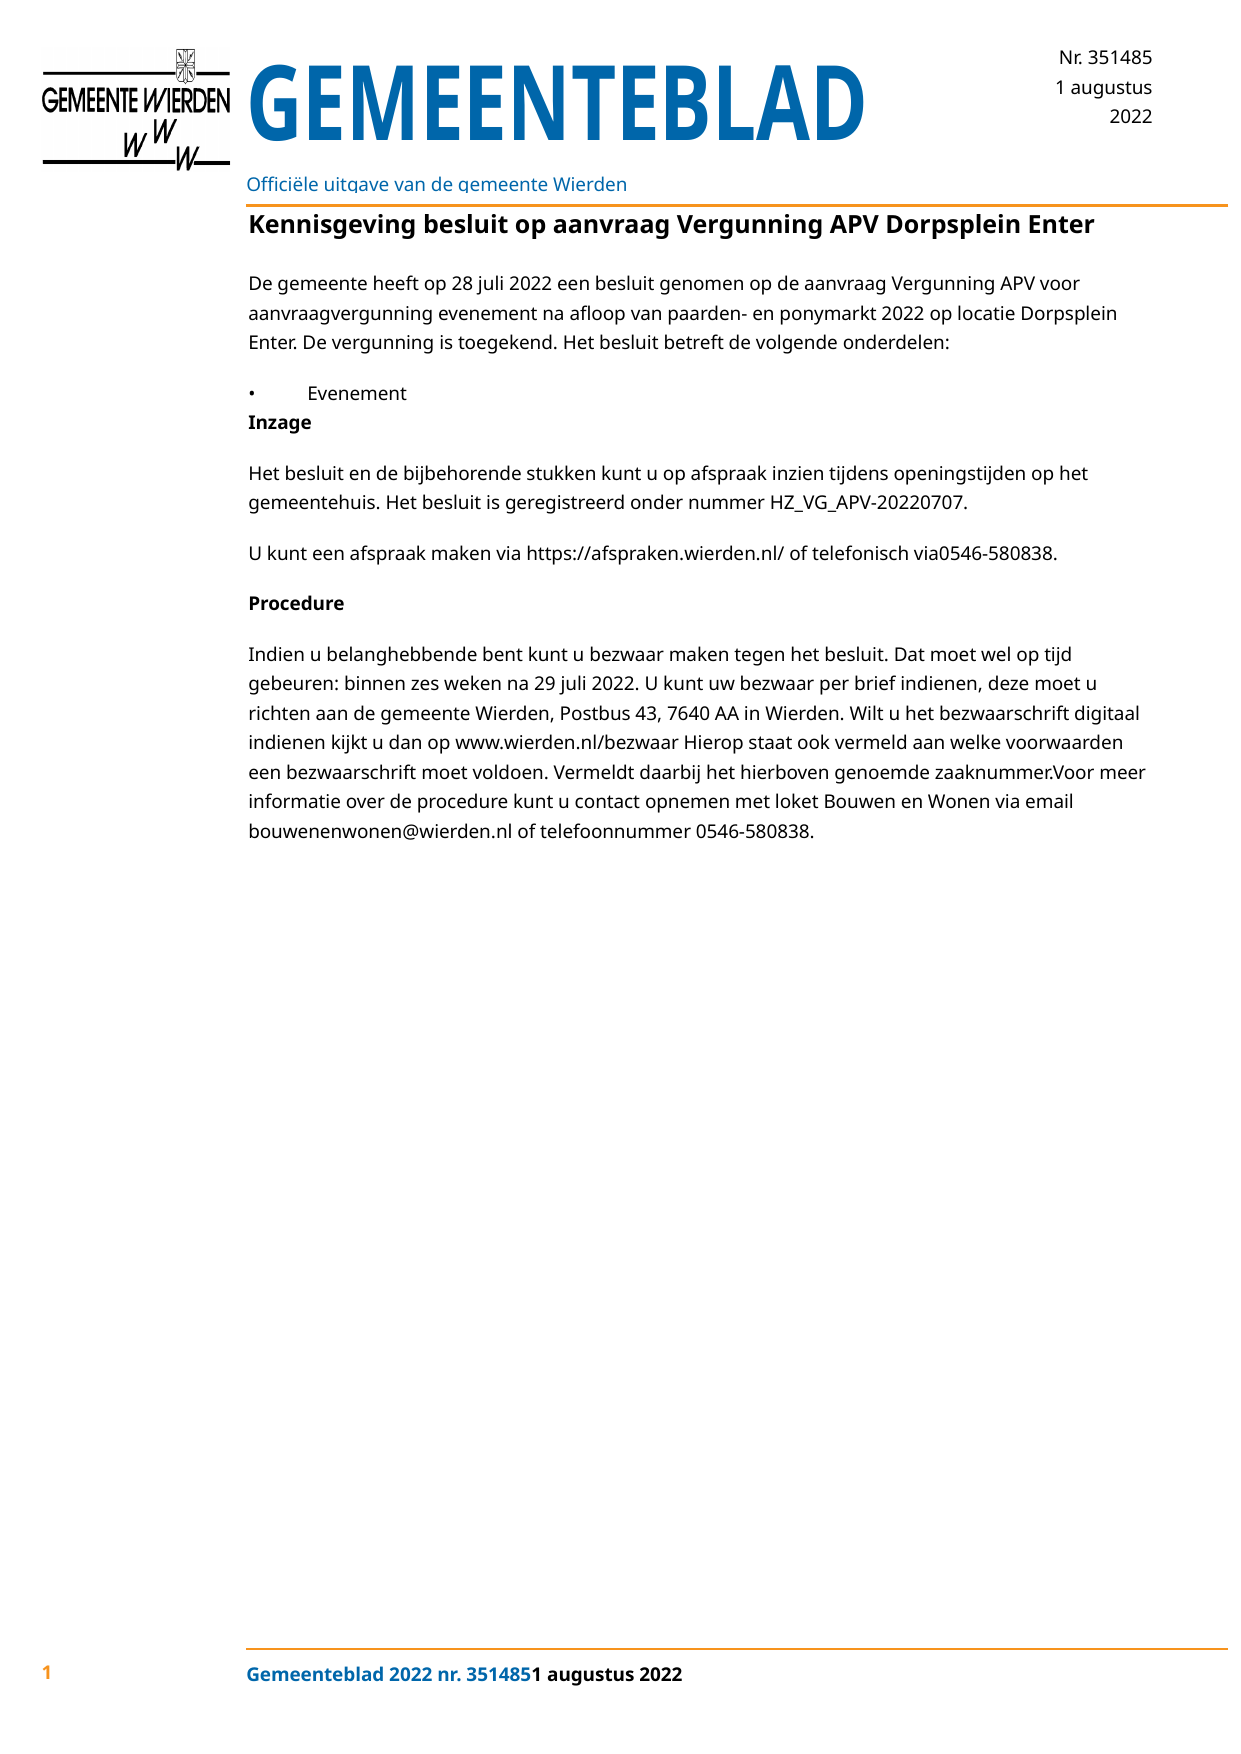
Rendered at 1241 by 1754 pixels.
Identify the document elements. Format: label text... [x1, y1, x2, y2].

picture [41, 47, 231, 172]
list Evenement [248, 380, 1152, 406]
text U kunt een afspraak maken via https://afspraken.wierden.nl/ of telefonisch via0546-580838. [248, 540, 1152, 566]
text Het besluit en de bijbehorende stukken kunt u op afspraak inzien tijdens openingstijden op het gemeentehuis. Het besluit is geregistreerd onder nummer HZ_VG_APV-20220707. [248, 460, 1152, 515]
text Kennisgeving besluit op aanvraag Vergunning APV Dorpsplein Enter [248, 207, 1152, 241]
text De gemeente heeft op 28 juli 2022 een besluit genomen op de aanvraag Vergunning APV voor aanvraagvergunning evenement na afloop van paarden- en ponymarkt 2022 op locatie Dorpsplein Enter. De vergunning is toegekend. Het besluit betreft de volgende onderdelen: [248, 270, 1152, 355]
text Procedure [248, 590, 1152, 616]
text Inzage [248, 409, 1152, 435]
text Indien u belanghebbende bent kunt u bezwaar maken tegen het besluit. Dat moet wel op tijd gebeuren: binnen zes weken na 29 juli 2022. U kunt uw bezwaar per brief indienen, deze moet u richten aan de gemeente Wierden, Postbus 43, 7640 AA in Wierden. Wilt u het bezwaarschrift digitaal indienen kijkt u dan op www.wierden.nl/bezwaar Hierop staat ook vermeld aan welke voorwaarden een bezwaarschrift moet voldoen. Vermeldt daarbij het hierboven genoemde zaaknummer.Voor meer informatie over de procedure kunt u contact opnemen met loket Bouwen en Wonen via email bouwenenwonen@wierden.nl of telefoonnummer 0546-580838. [248, 641, 1152, 844]
